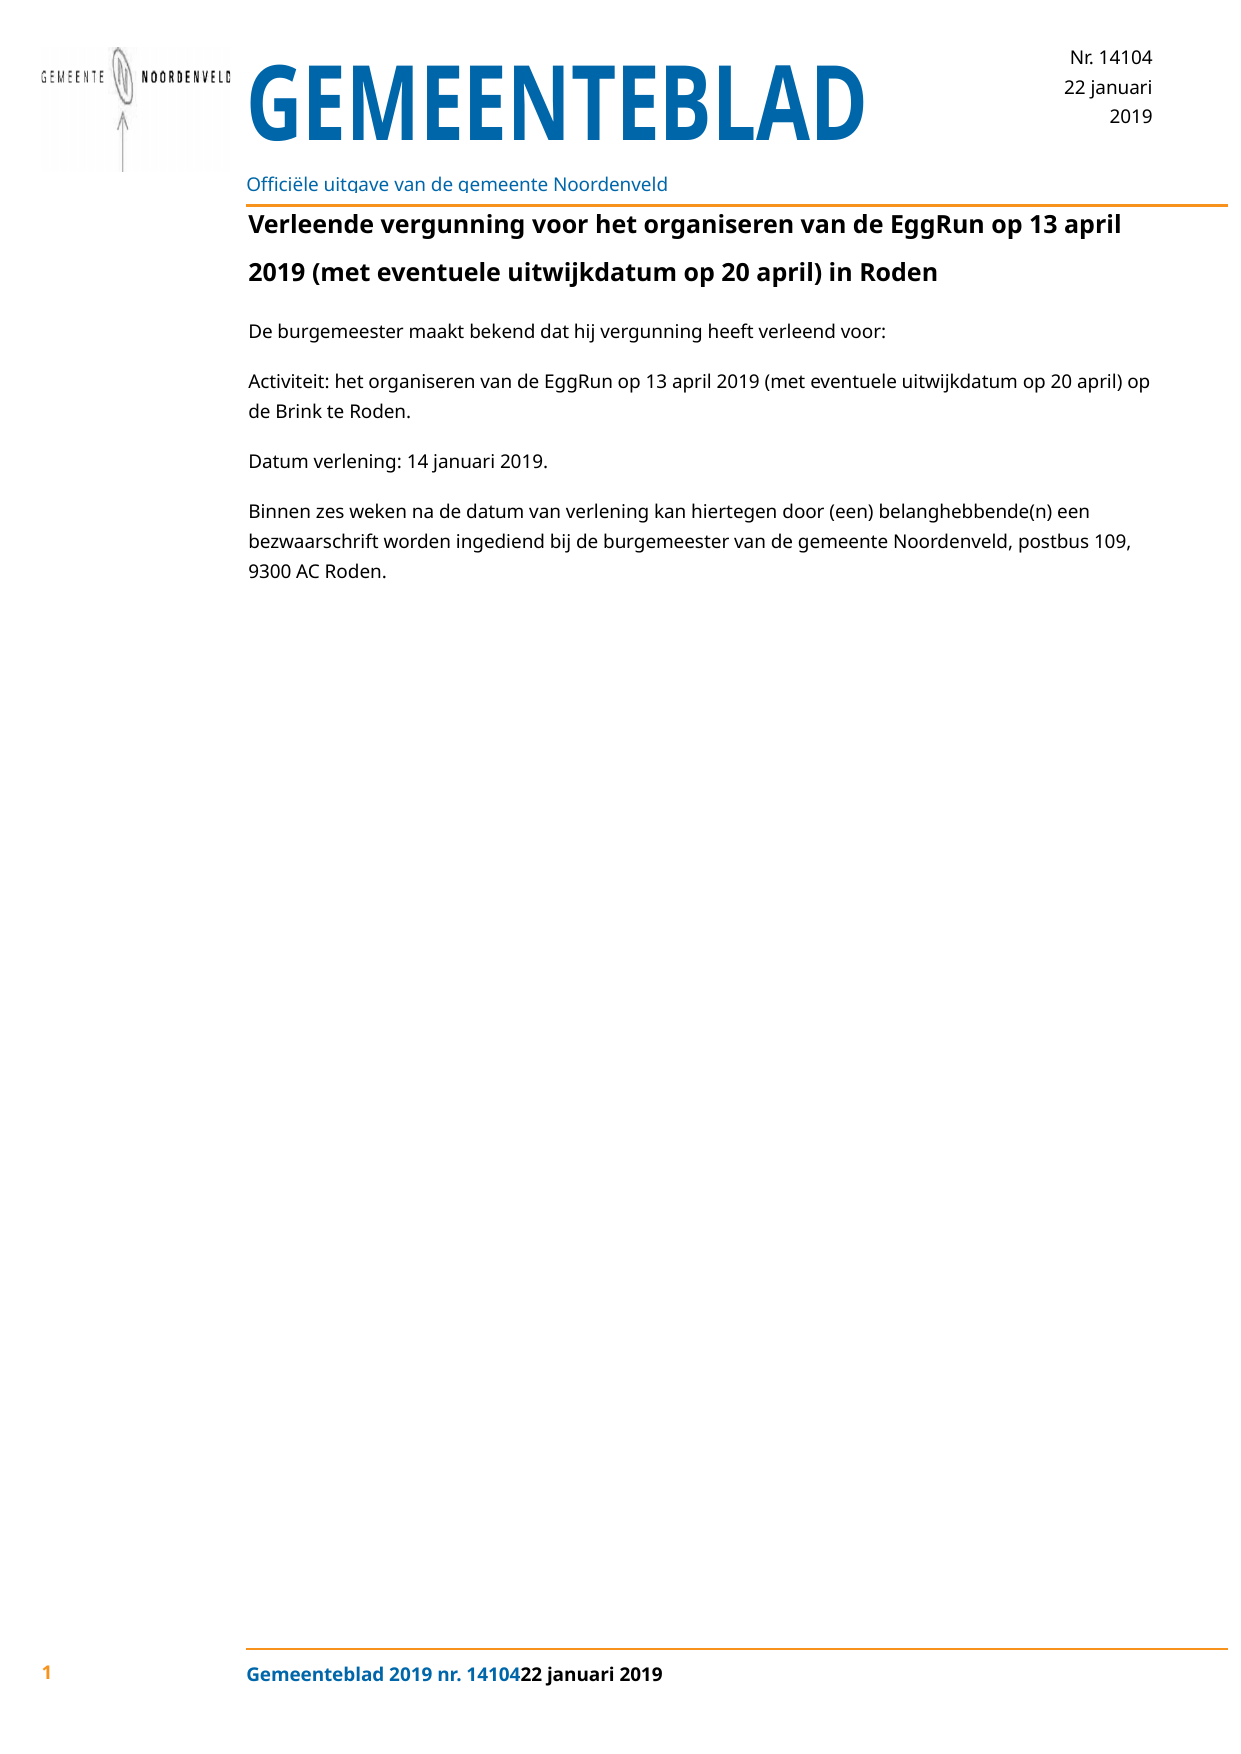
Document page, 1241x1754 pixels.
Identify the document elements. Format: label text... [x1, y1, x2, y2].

text De burgemeester maakt bekend dat hij vergunning heeft verleend voor: [248, 318, 1152, 344]
text Binnen zes weken na de datum van verlening kan hiertegen door (een) belanghebbende(n) een bezwaarschrift worden ingediend bij de burgemeester van de gemeente Noordenveld, postbus 109, 9300 AC Roden. [248, 499, 1152, 584]
text Datum verlening: 14 januari 2019. [248, 448, 1152, 474]
text Activiteit: het organiseren van de EggRun op 13 april 2019 (met eventuele uitwijkdatum op 20 april) op de Brink te Roden. [248, 368, 1152, 424]
text Verleende vergunning voor het organiseren van de EggRun op 13 april 2019 (met eventuele uitwijkdatum op 20 april) in Roden [248, 207, 1152, 288]
picture [41, 47, 231, 172]
